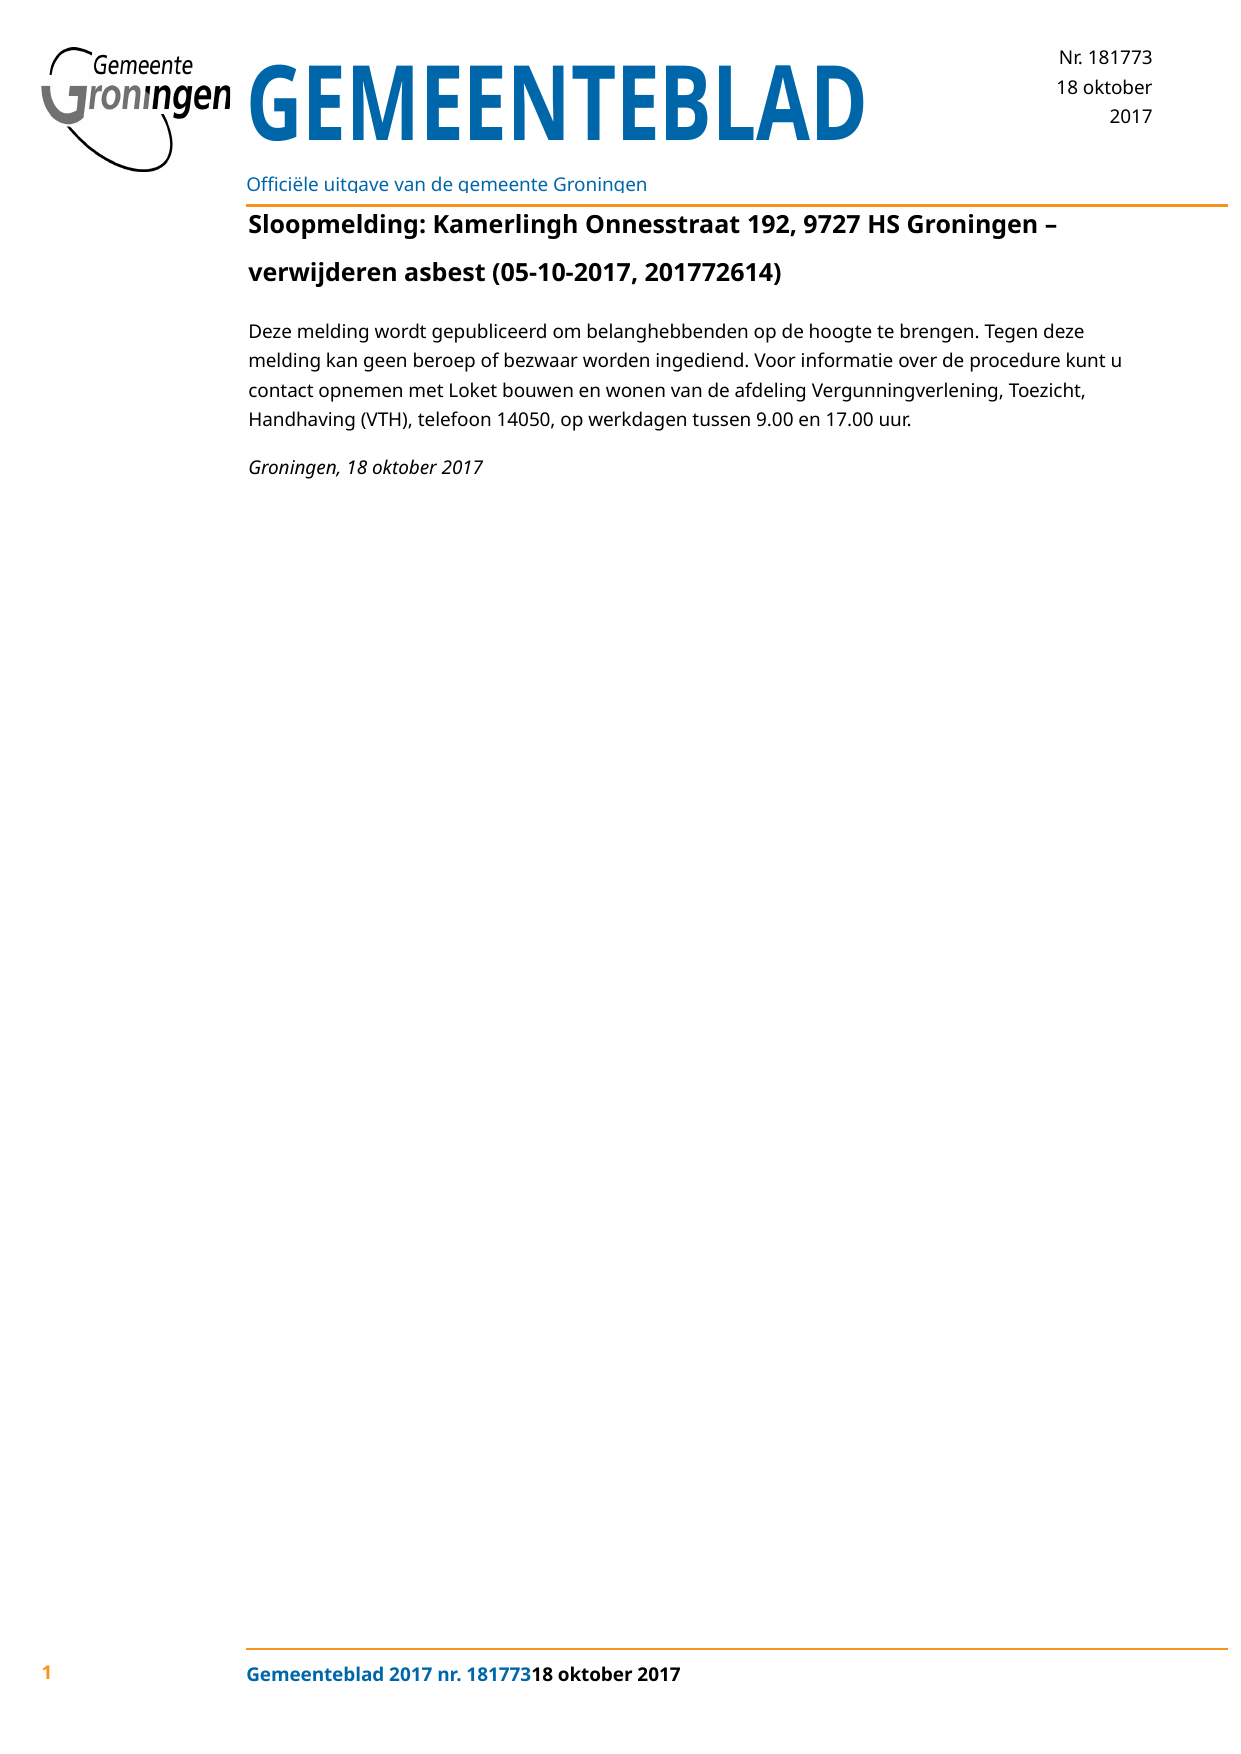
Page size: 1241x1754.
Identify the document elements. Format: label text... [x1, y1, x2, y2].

text Sloopmelding: Kamerlingh Onnesstraat 192, 9727 HS Groningen – verwijderen asbest (05-10-2017, 201772614) [248, 207, 1152, 288]
text Groningen, 18 oktober 2017 [248, 454, 1152, 480]
text Deze melding wordt gepubliceerd om belanghebbenden op de hoogte te brengen. Tegen deze melding kan geen beroep of bezwaar worden ingediend. Voor informatie over de procedure kunt u contact opnemen met Loket bouwen en wonen van de afdeling Vergunningverlening, Toezicht, Handhaving (VTH), telefoon 14050, op werkdagen tussen 9.00 en 17.00 uur. [248, 318, 1152, 432]
picture [41, 47, 231, 172]
